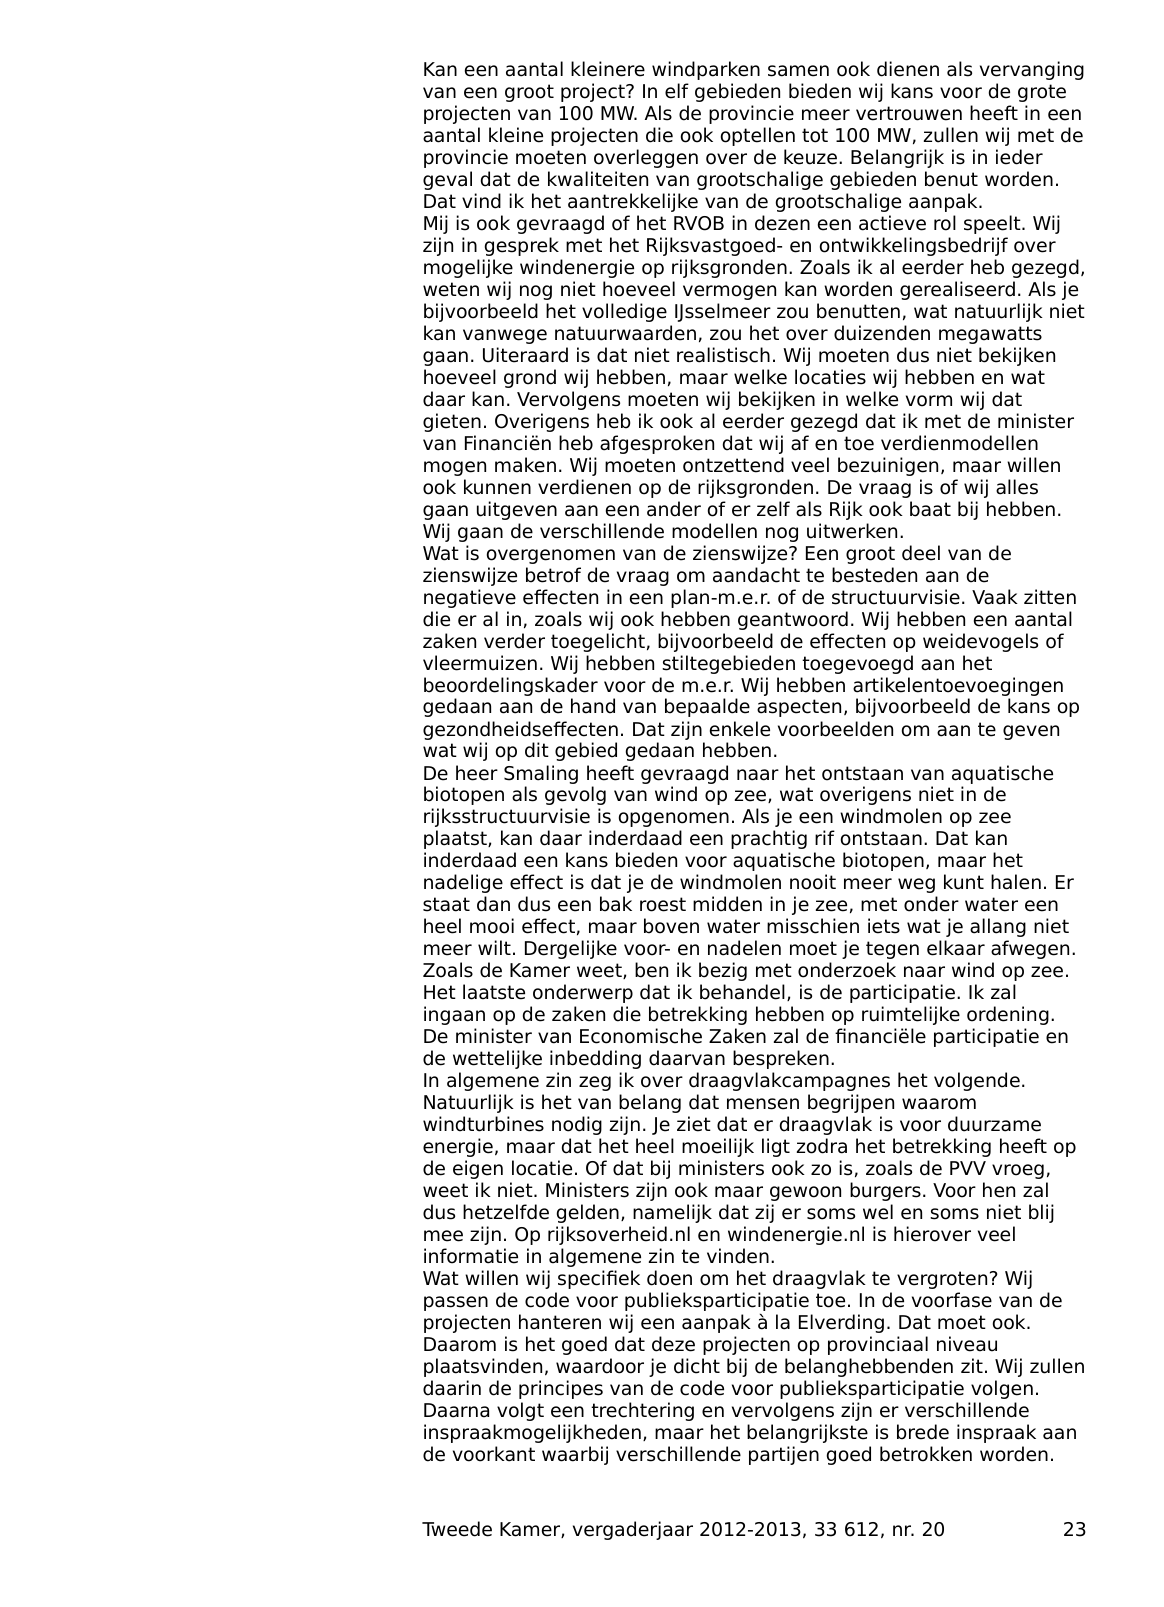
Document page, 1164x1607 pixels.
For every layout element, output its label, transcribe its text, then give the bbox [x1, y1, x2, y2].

text De heer Smaling heeft gevraagd naar het ontstaan van aquatische biotopen als gevolg van wind op zee, wat overigens niet in de rijksstructuurvisie is opgenomen. Als je een windmolen op zee plaatst, kan daar inderdaad een prachtig rif ontstaan. Dat kan inderdaad een kans bieden voor aquatische biotopen, maar het nadelige effect is dat je de windmolen nooit meer weg kunt halen. Er staat dan dus een bak roest midden in je zee, met onder water een heel mooi effect, maar boven water misschien iets wat je allang niet meer wilt. Dergelijke voor- en nadelen moet je tegen elkaar afwegen. Zoals de Kamer weet, ben ik bezig met onderzoek naar wind op zee. [422, 762, 1087, 982]
text In algemene zin zeg ik over draagvlakcampagnes het volgende. Natuurlijk is het van belang dat mensen begrijpen waarom windturbines nodig zijn. Je ziet dat er draagvlak is voor duurzame energie, maar dat het heel moeilijk ligt zodra het betrekking heeft op de eigen locatie. Of dat bij ministers ook zo is, zoals de PVV vroeg, weet ik niet. Ministers zijn ook maar gewoon burgers. Voor hen zal dus hetzelfde gelden, namelijk dat zij er soms wel en soms niet blij mee zijn. Op rijksoverheid.nl en windenergie.nl is hierover veel informatie in algemene zin te vinden. [422, 1070, 1087, 1268]
text Kan een aantal kleinere windparken samen ook dienen als vervanging van een groot project? In elf gebieden bieden wij kans voor de grote projecten van 100 MW. Als de provincie meer vertrouwen heeft in een aantal kleine projecten die ook optellen tot 100 MW, zullen wij met de provincie moeten overleggen over de keuze. Belangrijk is in ieder geval dat de kwaliteiten van grootschalige gebieden benut worden. Dat vind ik het aantrekkelijke van de grootschalige aanpak. [422, 59, 1087, 213]
text Wat is overgenomen van de zienswijze? Een groot deel van de zienswijze betrof de vraag om aandacht te besteden aan de negatieve effecten in een plan-m.e.r. of de structuurvisie. Vaak zitten die er al in, zoals wij ook hebben geantwoord. Wij hebben een aantal zaken verder toegelicht, bijvoorbeeld de effecten op weidevogels of vleermuizen. Wij hebben stiltegebieden toegevoegd aan het beoordelingskader voor de m.e.r. Wij hebben artikelentoevoegingen gedaan aan de hand van bepaalde aspecten, bijvoorbeeld de kans op gezondheidseffecten. Dat zijn enkele voorbeelden om aan te geven wat wij op dit gebied gedaan hebben. [422, 543, 1087, 762]
text Wat willen wij specifiek doen om het draagvlak te vergroten? Wij passen de code voor publieksparticipatie toe. In de voorfase van de projecten hanteren wij een aanpak à la Elverding. Dat moet ook. Daarom is het goed dat deze projecten op provinciaal niveau plaatsvinden, waardoor je dicht bij de belanghebbenden zit. Wij zullen daarin de principes van de code voor publieksparticipatie volgen. Daarna volgt een trechtering en vervolgens zijn er verschillende inspraakmogelijkheden, maar het belangrijkste is brede inspraak aan de voorkant waarbij verschillende partijen goed betrokken worden. [422, 1268, 1087, 1466]
text Het laatste onderwerp dat ik behandel, is de participatie. Ik zal ingaan op de zaken die betrekking hebben op ruimtelijke ordening. De minister van Economische Zaken zal de financiële participatie en de wettelijke inbedding daarvan bespreken. [422, 982, 1087, 1070]
text Mij is ook gevraagd of het RVOB in dezen een actieve rol speelt. Wij zijn in gesprek met het Rijksvastgoed- en ontwikkelingsbedrijf over mogelijke windenergie op rijksgronden. Zoals ik al eerder heb gezegd, weten wij nog niet hoeveel vermogen kan worden gerealiseerd. Als je bijvoorbeeld het volledige IJsselmeer zou benutten, wat natuurlijk niet kan vanwege natuurwaarden, zou het over duizenden megawatts gaan. Uiteraard is dat niet realistisch. Wij moeten dus niet bekijken hoeveel grond wij hebben, maar welke locaties wij hebben en wat daar kan. Vervolgens moeten wij bekijken in welke vorm wij dat gieten. Overigens heb ik ook al eerder gezegd dat ik met de minister van Financiën heb afgesproken dat wij af en toe verdienmodellen mogen maken. Wij moeten ontzettend veel bezuinigen, maar willen ook kunnen verdienen op de rijksgronden. De vraag is of wij alles gaan uitgeven aan een ander of er zelf als Rijk ook baat bij hebben. Wij gaan de verschillende modellen nog uitwerken. [422, 213, 1087, 543]
